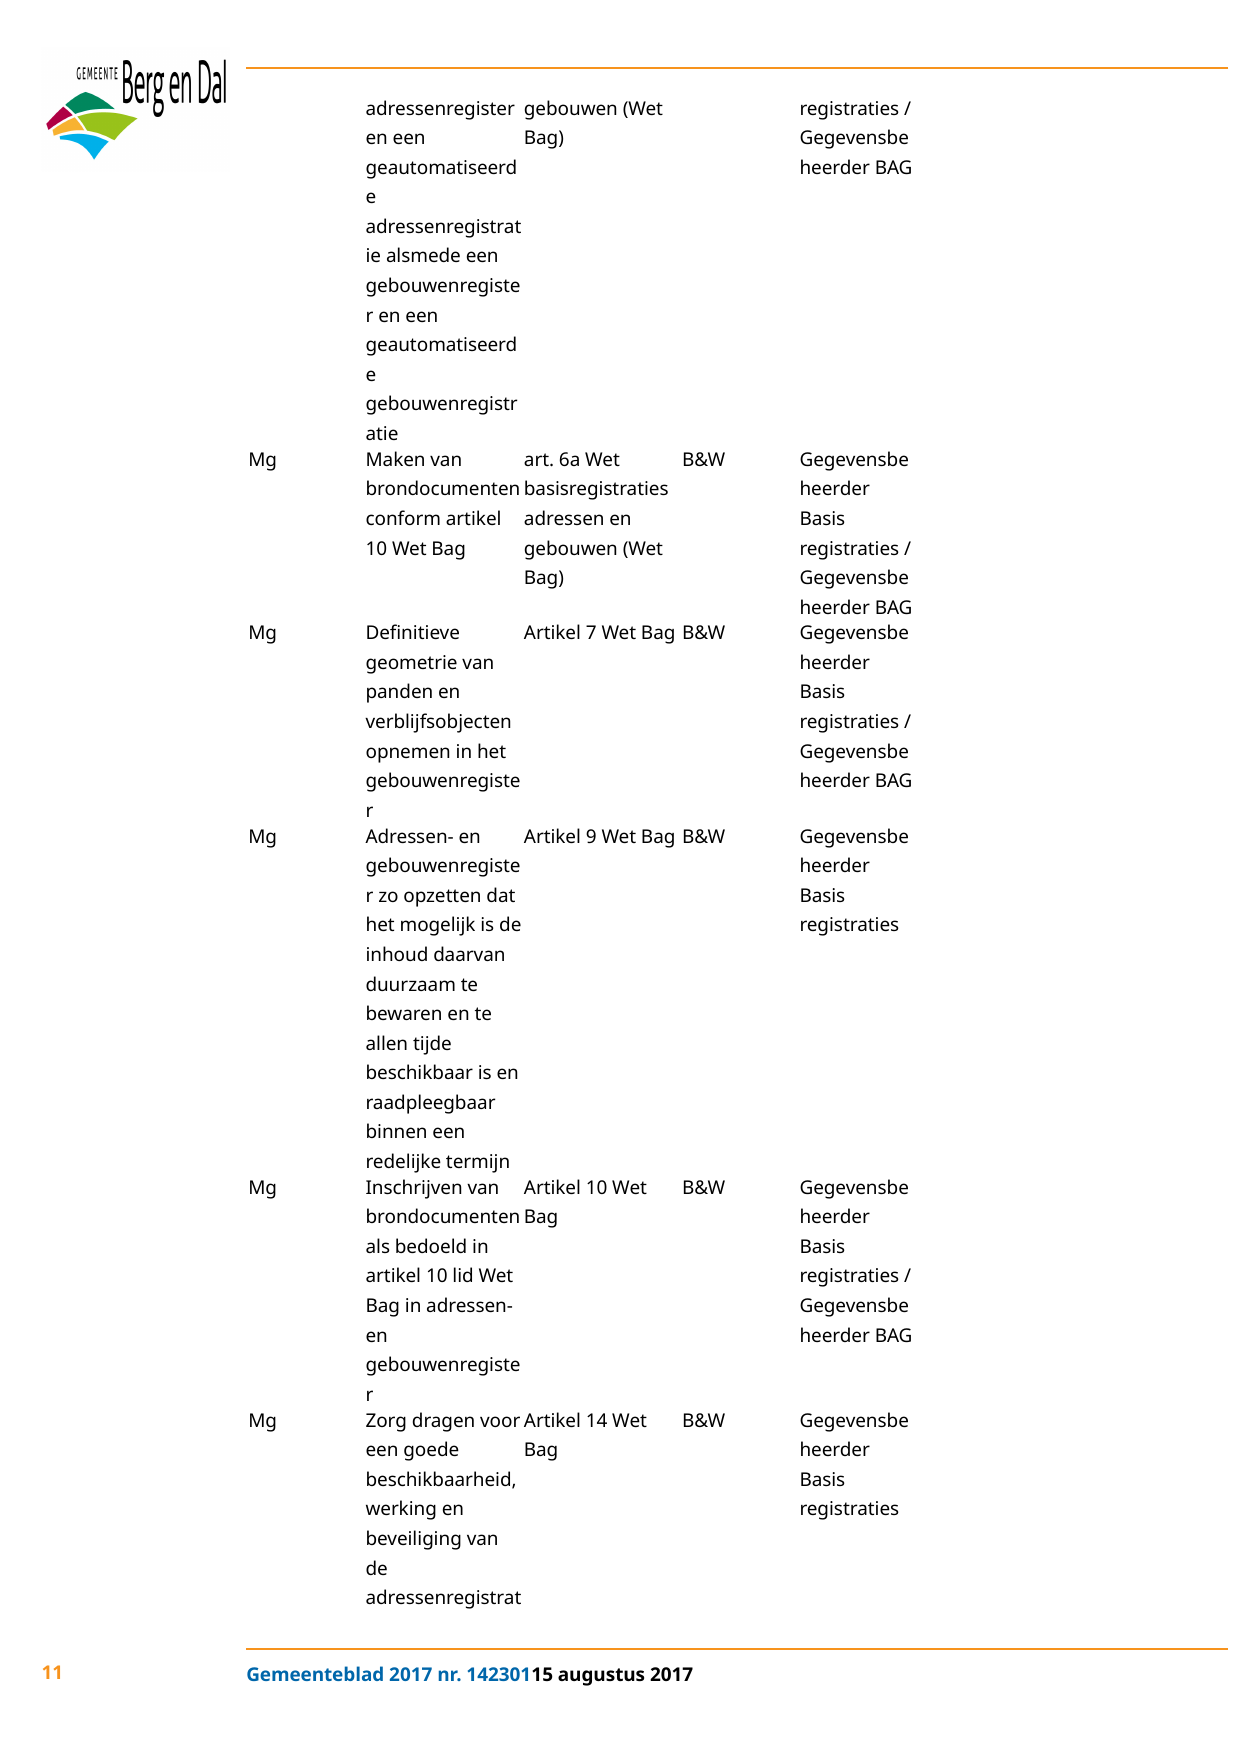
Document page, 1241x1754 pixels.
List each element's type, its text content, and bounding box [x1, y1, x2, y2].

table_cell Definitieve geometrie van panden en verblijfsobjecten opnemen in het gebouwenregister [365, 620, 524, 823]
table_cell [917, 95, 1034, 446]
table_cell [1034, 620, 1152, 823]
table_cell [1034, 446, 1152, 619]
table_cell Zorg dragen voor een goede beschikbaarheid, werking en beveiliging van de adressenregistrat [365, 1407, 524, 1610]
table_cell Artikel 7 Wet Bag [524, 620, 682, 823]
table_cell Gegevensbeheerder Basis registraties [799, 823, 917, 1174]
table_cell Artikel 14 Wet Bag [524, 1407, 682, 1610]
table_cell Mg [248, 1174, 365, 1407]
table_cell Inschrijven van brondocumenten als bedoeld in artikel 10 lid Wet Bag in adressen- en gebouwenregister [365, 1174, 524, 1407]
table_cell [917, 823, 1034, 1174]
table_cell Gegevensbeheerder Basis registraties [799, 1407, 917, 1610]
table_cell [248, 95, 365, 446]
table_cell Maken van brondocumenten conform artikel 10 Wet Bag [365, 446, 524, 619]
table_cell Mg [248, 1407, 365, 1610]
table_cell [1034, 1174, 1152, 1407]
table_cell [682, 95, 799, 446]
table_cell [917, 446, 1034, 619]
table_cell gebouwen (Wet Bag) [524, 95, 682, 446]
table_cell B&W [682, 823, 799, 1174]
table_cell [1034, 95, 1152, 446]
table_cell [1034, 1407, 1152, 1610]
table_cell Mg [248, 446, 365, 619]
picture [41, 47, 231, 172]
table_cell [917, 1407, 1034, 1610]
table_cell B&W [682, 1174, 799, 1407]
table_cell registraties / Gegevensbeheerder BAG [799, 95, 917, 446]
table_cell adressenregister en een geautomatiseerde adressenregistratie alsmede een gebouwenregister en een geautomatiseerde gebouwenregistratie [365, 95, 524, 446]
table_cell Mg [248, 620, 365, 823]
table_cell Mg [248, 823, 365, 1174]
table_cell Artikel 9 Wet Bag [524, 823, 682, 1174]
table_cell B&W [682, 1407, 799, 1610]
table_cell [917, 1174, 1034, 1407]
table_cell [917, 620, 1034, 823]
table_cell B&W [682, 620, 799, 823]
table_cell B&W [682, 446, 799, 619]
table_cell Adressen- en gebouwenregister zo opzetten dat het mogelijk is de inhoud daarvan duurzaam te bewaren en te allen tijde beschikbaar is en raadpleegbaar binnen een redelijke termijn [365, 823, 524, 1174]
table_cell Gegevensbeheerder Basis registraties / Gegevensbeheerder BAG [799, 1174, 917, 1407]
table_cell Artikel 10 Wet Bag [524, 1174, 682, 1407]
table_cell art. 6a Wet basisregistraties adressen en gebouwen (Wet Bag) [524, 446, 682, 619]
table_cell Gegevensbeheerder Basis registraties / Gegevensbeheerder BAG [799, 620, 917, 823]
table_cell Gegevensbeheerder Basis registraties / Gegevensbeheerder BAG [799, 446, 917, 619]
table_cell [1034, 823, 1152, 1174]
